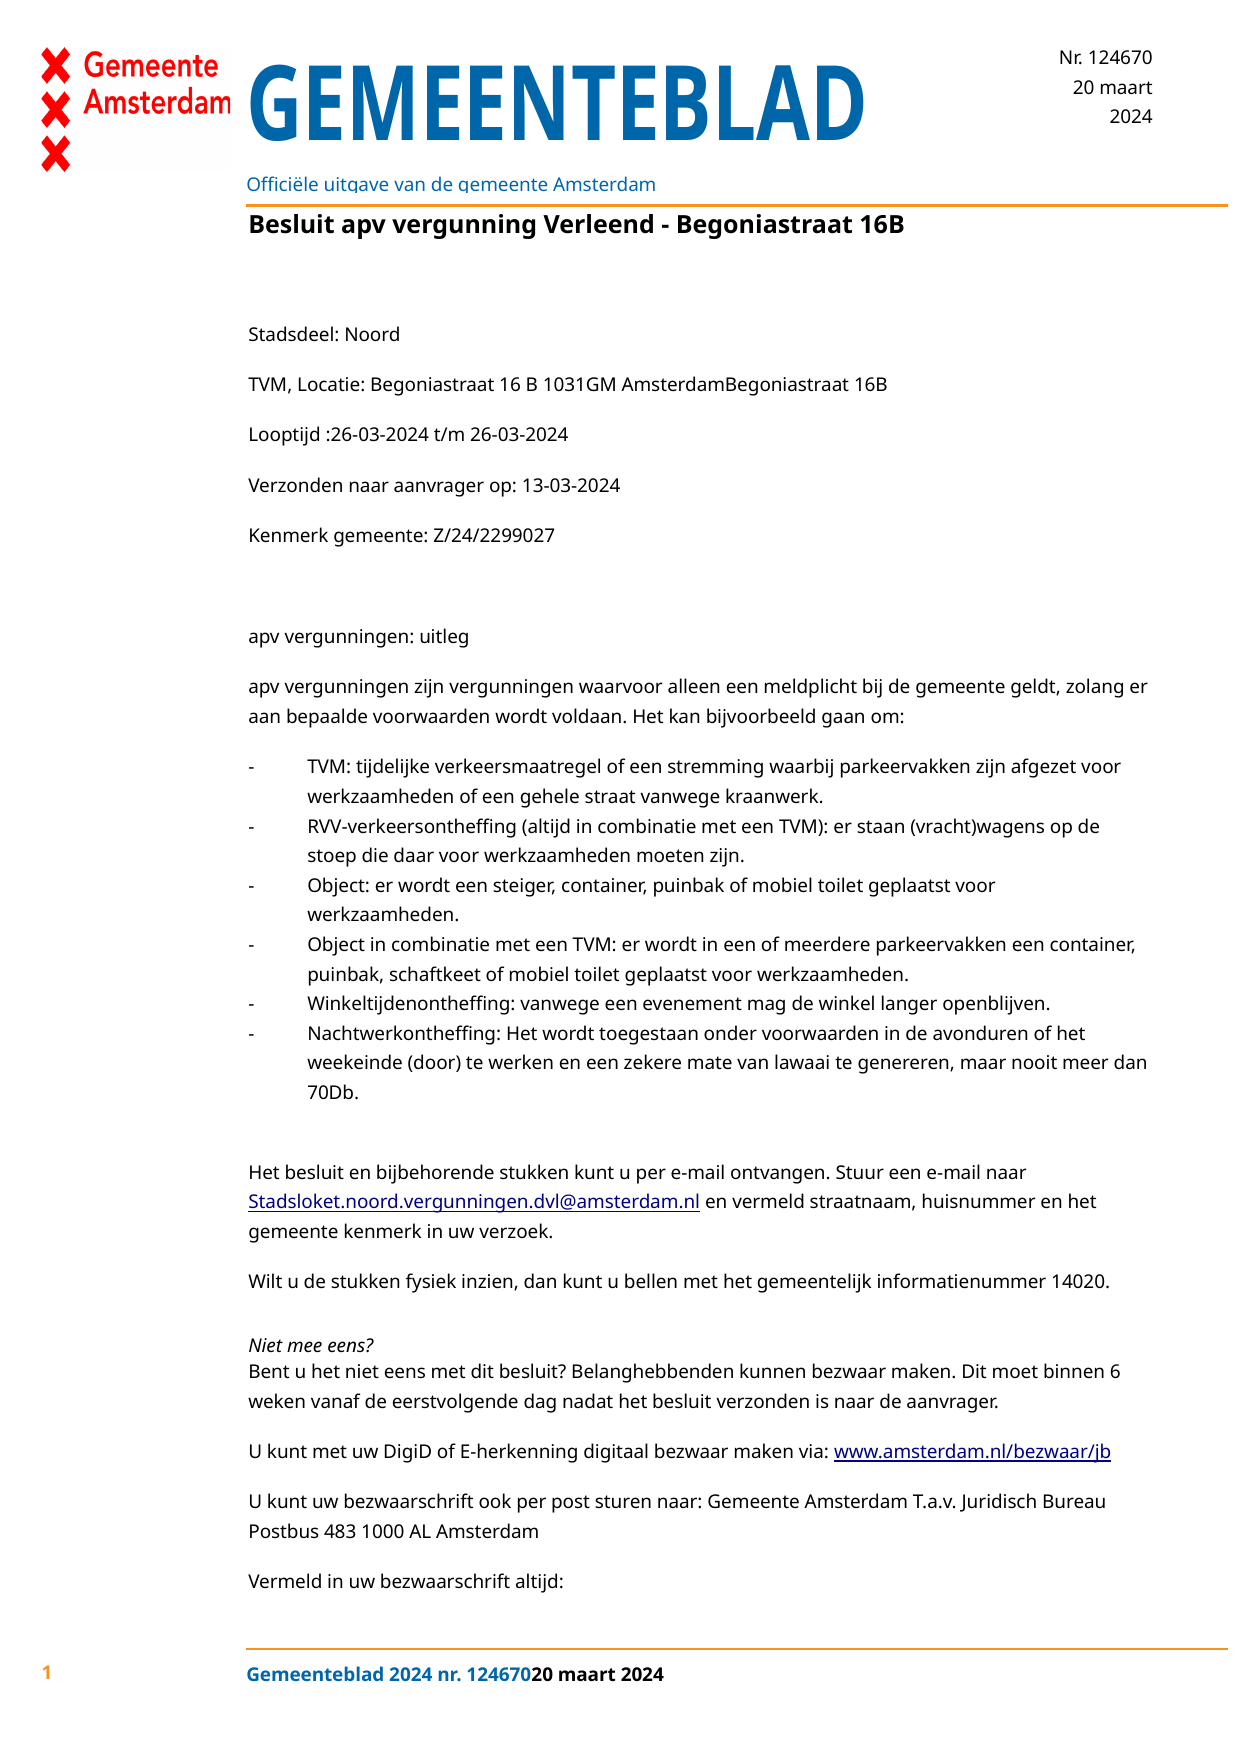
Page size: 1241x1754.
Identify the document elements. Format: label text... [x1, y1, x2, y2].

text Kenmerk gemeente: Z/24/2299027 [248, 522, 1152, 548]
text apv vergunningen zijn vergunningen waarvoor alleen een meldplicht bij de gemeente geldt, zolang er aan bepaalde voorwaarden wordt voldaan. Het kan bijvoorbeeld gaan om: [248, 674, 1152, 729]
list Object in combinatie met een TVM: er wordt in een of meerdere parkeervakken een container, puinbak, schaftkeet of mobiel toilet geplaatst voor werkzaamheden. [248, 931, 1152, 986]
text Bent u het niet eens met dit besluit? Belanghebbenden kunnen bezwaar maken. Dit moet binnen 6 weken vanaf de eerstvolgende dag nadat het besluit verzonden is naar de aanvrager. [248, 1358, 1152, 1414]
list TVM: tijdelijke verkeersmaatregel of een stremming waarbij parkeervakken zijn afgezet voor werkzaamheden of een gehele straat vanwege kraanwerk. [248, 754, 1152, 809]
list Object: er wordt een steiger, container, puinbak of mobiel toilet geplaatst voor werkzaamheden. [248, 872, 1152, 927]
list Nachtwerkontheffing: Het wordt toegestaan onder voorwaarden in de avonduren of het weekeinde (door) te werken en een zekere mate van lawaai te genereren, maar nooit meer dan 70Db. [248, 1020, 1152, 1105]
text Wilt u de stukken fysiek inzien, dan kunt u bellen met het gemeentelijk informatienummer 14020. [248, 1269, 1152, 1294]
text U kunt uw bezwaarschrift ook per post sturen naar: Gemeente Amsterdam T.a.v. Juridisch Bureau Postbus 483 1000 AL Amsterdam [248, 1489, 1152, 1544]
list Winkeltijdenontheffing: vanwege een evenement mag de winkel langer openblijven. [248, 990, 1152, 1016]
text Het besluit en bijbehorende stukken kunt u per e-mail ontvangen. Stuur een e-mail naar Stadsloket.noord.vergunningen.dvl@amsterdam.nl en vermeld straatnaam, huisnummer en het gemeente kenmerk in uw verzoek. [248, 1159, 1152, 1244]
picture [41, 47, 231, 172]
text U kunt met uw DigiD of E-herkenning digitaal bezwaar maken via: www.amsterdam.nl/bezwaar/jb [248, 1438, 1152, 1464]
text Besluit apv vergunning Verleend - Begoniastraat 16B [248, 207, 1152, 241]
text Verzonden naar aanvrager op: 13-03-2024 [248, 472, 1152, 498]
text Niet mee eens? [248, 1333, 1152, 1358]
list RVV-verkeersontheffing (altijd in combinatie met een TVM): er staan (vracht)wagens op de stoep die daar voor werkzaamheden moeten zijn. [248, 813, 1152, 868]
text TVM, Locatie: Begoniastraat 16 B 1031GM AmsterdamBegoniastraat 16B [248, 371, 1152, 397]
text Vermeld in uw bezwaarschrift altijd: [248, 1569, 1152, 1594]
text Stadsdeel: Noord [248, 321, 1152, 346]
text apv vergunningen: uitleg [248, 623, 1152, 649]
text Looptijd :26-03-2024 t/m 26-03-2024 [248, 422, 1152, 447]
